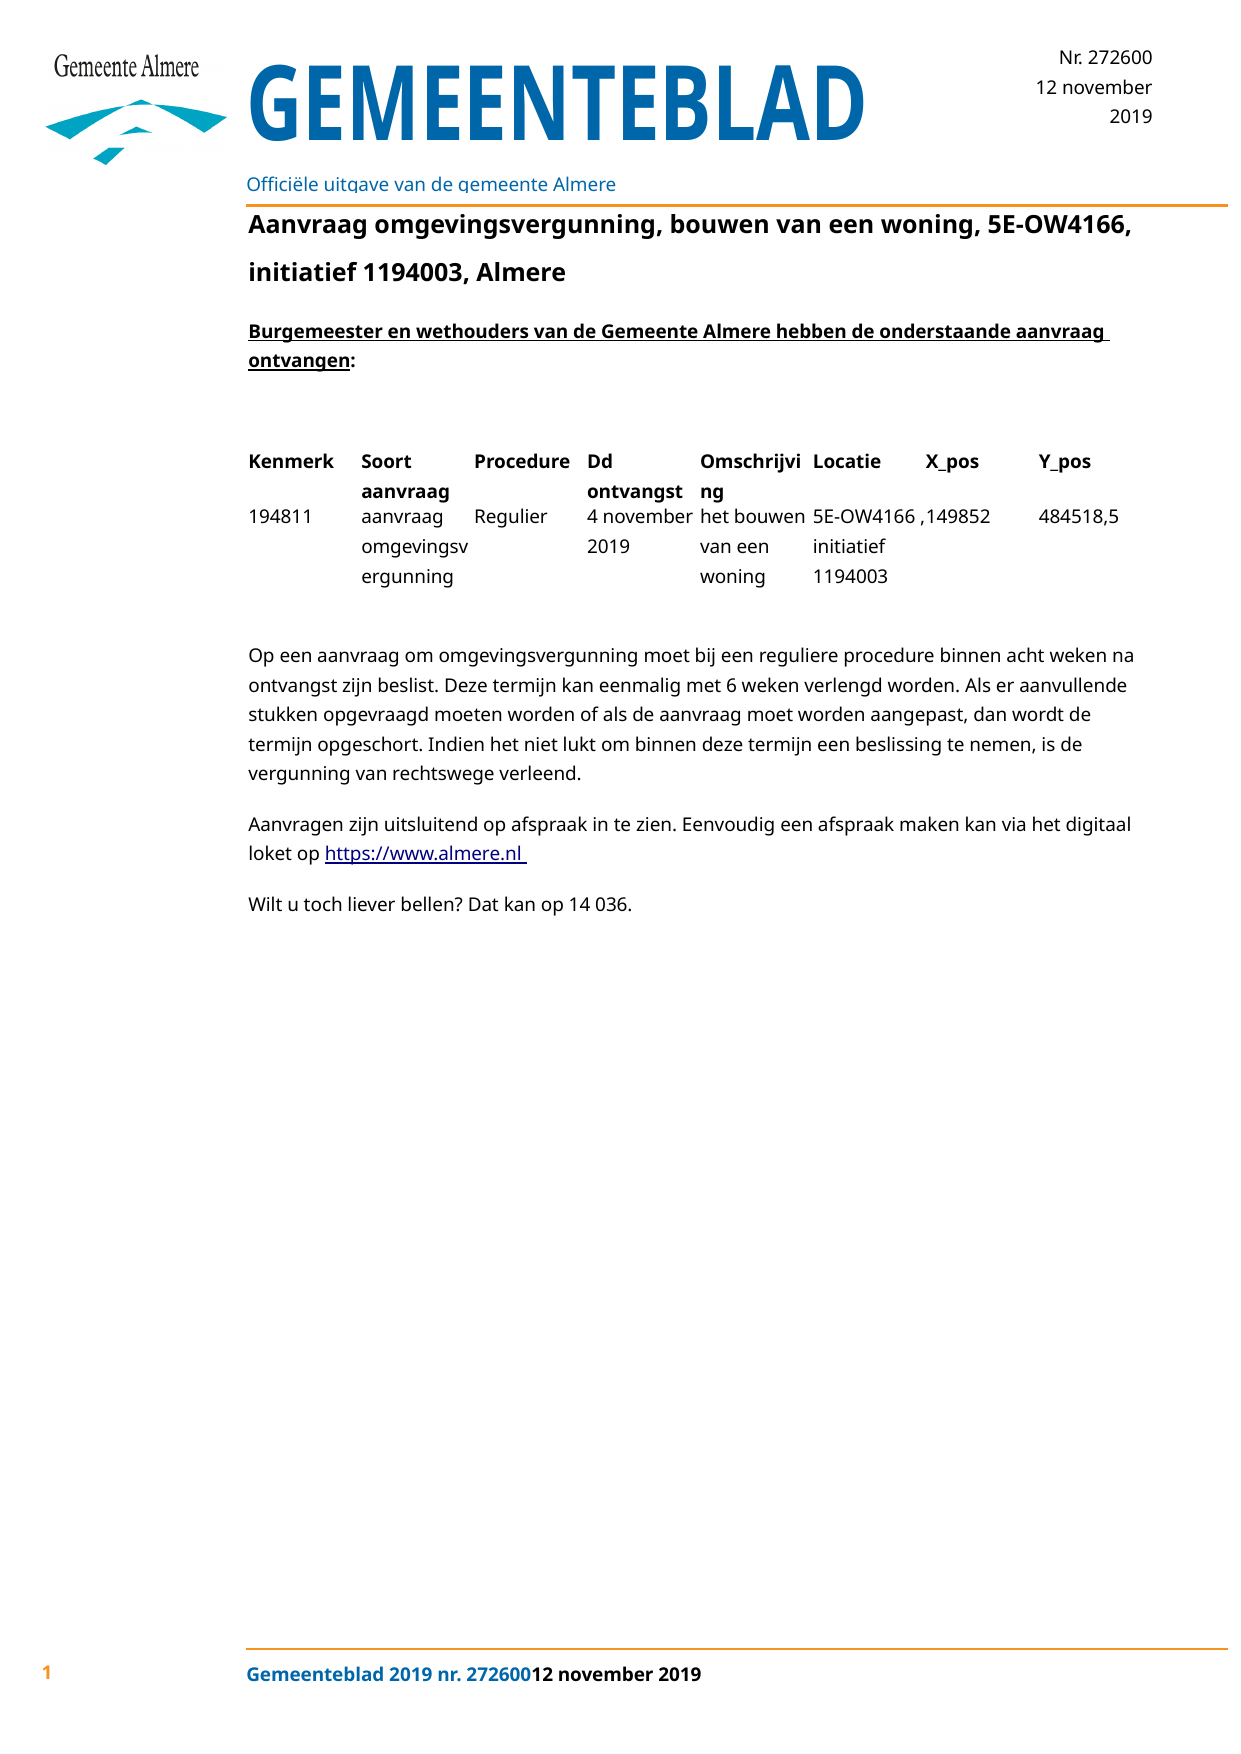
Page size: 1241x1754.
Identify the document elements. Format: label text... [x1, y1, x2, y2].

table_cell 5E-OW4166 , initiatief 1194003 [813, 504, 926, 589]
table_cell 194811 [248, 504, 361, 589]
table_header Omschrijving [700, 449, 813, 504]
table_header Locatie [813, 449, 926, 504]
text Burgemeester en wethouders van de Gemeente Almere hebben de onderstaande aanvraag ontvangen: [248, 318, 1152, 373]
table_cell 4 november 2019 [587, 504, 700, 589]
table_cell 149852 [926, 504, 1038, 589]
table_header X_pos [926, 449, 1038, 504]
text Wilt u toch liever bellen? Dat kan op 14 036. [248, 891, 1152, 917]
text Aanvragen zijn uitsluitend op afspraak in te zien. Eenvoudig een afspraak maken kan via het digitaal loket op https://www.almere.nl [248, 811, 1152, 866]
table_cell het bouwen van een woning [700, 504, 813, 589]
text Aanvraag omgevingsvergunning, bouwen van een woning, 5E-OW4166, initiatief 1194003, Almere [248, 207, 1152, 288]
table_cell 484518,5 [1039, 504, 1152, 589]
table_header Dd ontvangst [587, 449, 700, 504]
table_cell aanvraag omgevingsvergunning [361, 504, 474, 589]
table_header Kenmerk [248, 449, 361, 504]
table_cell Regulier [474, 504, 587, 589]
picture [41, 47, 231, 172]
table_header Soort aanvraag [361, 449, 474, 504]
table_header Procedure [474, 449, 587, 504]
table_header Y_pos [1039, 449, 1152, 504]
text Op een aanvraag om omgevingsvergunning moet bij een reguliere procedure binnen acht weken na ontvangst zijn beslist. Deze termijn kan eenmalig met 6 weken verlengd worden. Als er aanvullende stukken opgevraagd moeten worden of als de aanvraag moet worden aangepast, dan wordt de termijn opgeschort. Indien het niet lukt om binnen deze termijn een beslissing te nemen, is de vergunning van rechtswege verleend. [248, 642, 1152, 786]
